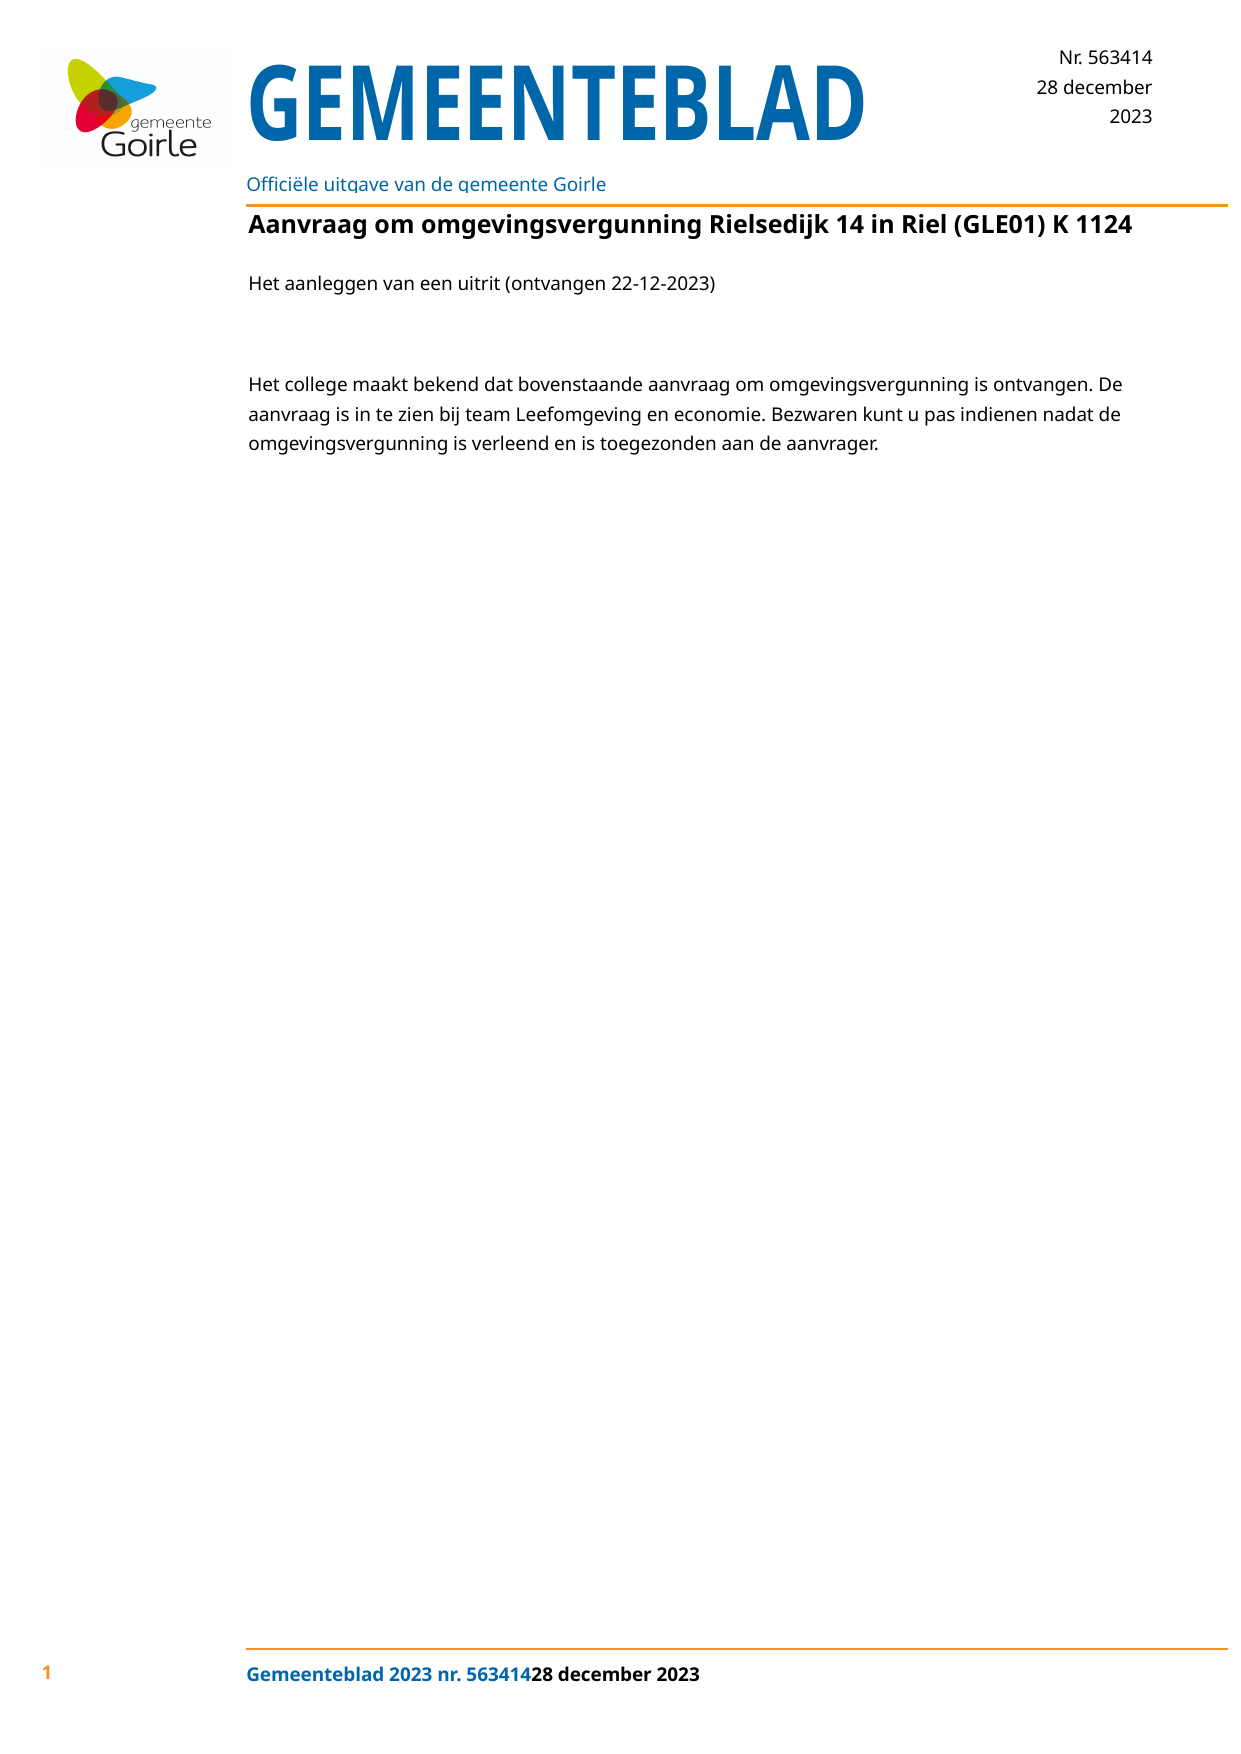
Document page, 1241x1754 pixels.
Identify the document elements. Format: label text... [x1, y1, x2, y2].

text Het college maakt bekend dat bovenstaande aanvraag om omgevingsvergunning is ontvangen. De aanvraag is in te zien bij team Leefomgeving en economie. Bezwaren kunt u pas indienen nadat de omgevingsvergunning is verleend en is toegezonden aan de aanvrager. [248, 371, 1152, 456]
text Het aanleggen van een uitrit (ontvangen 22-12-2023) [248, 270, 1152, 296]
picture [41, 47, 231, 172]
text Aanvraag om omgevingsvergunning Rielsedijk 14 in Riel (GLE01) K 1124 [248, 207, 1152, 241]
